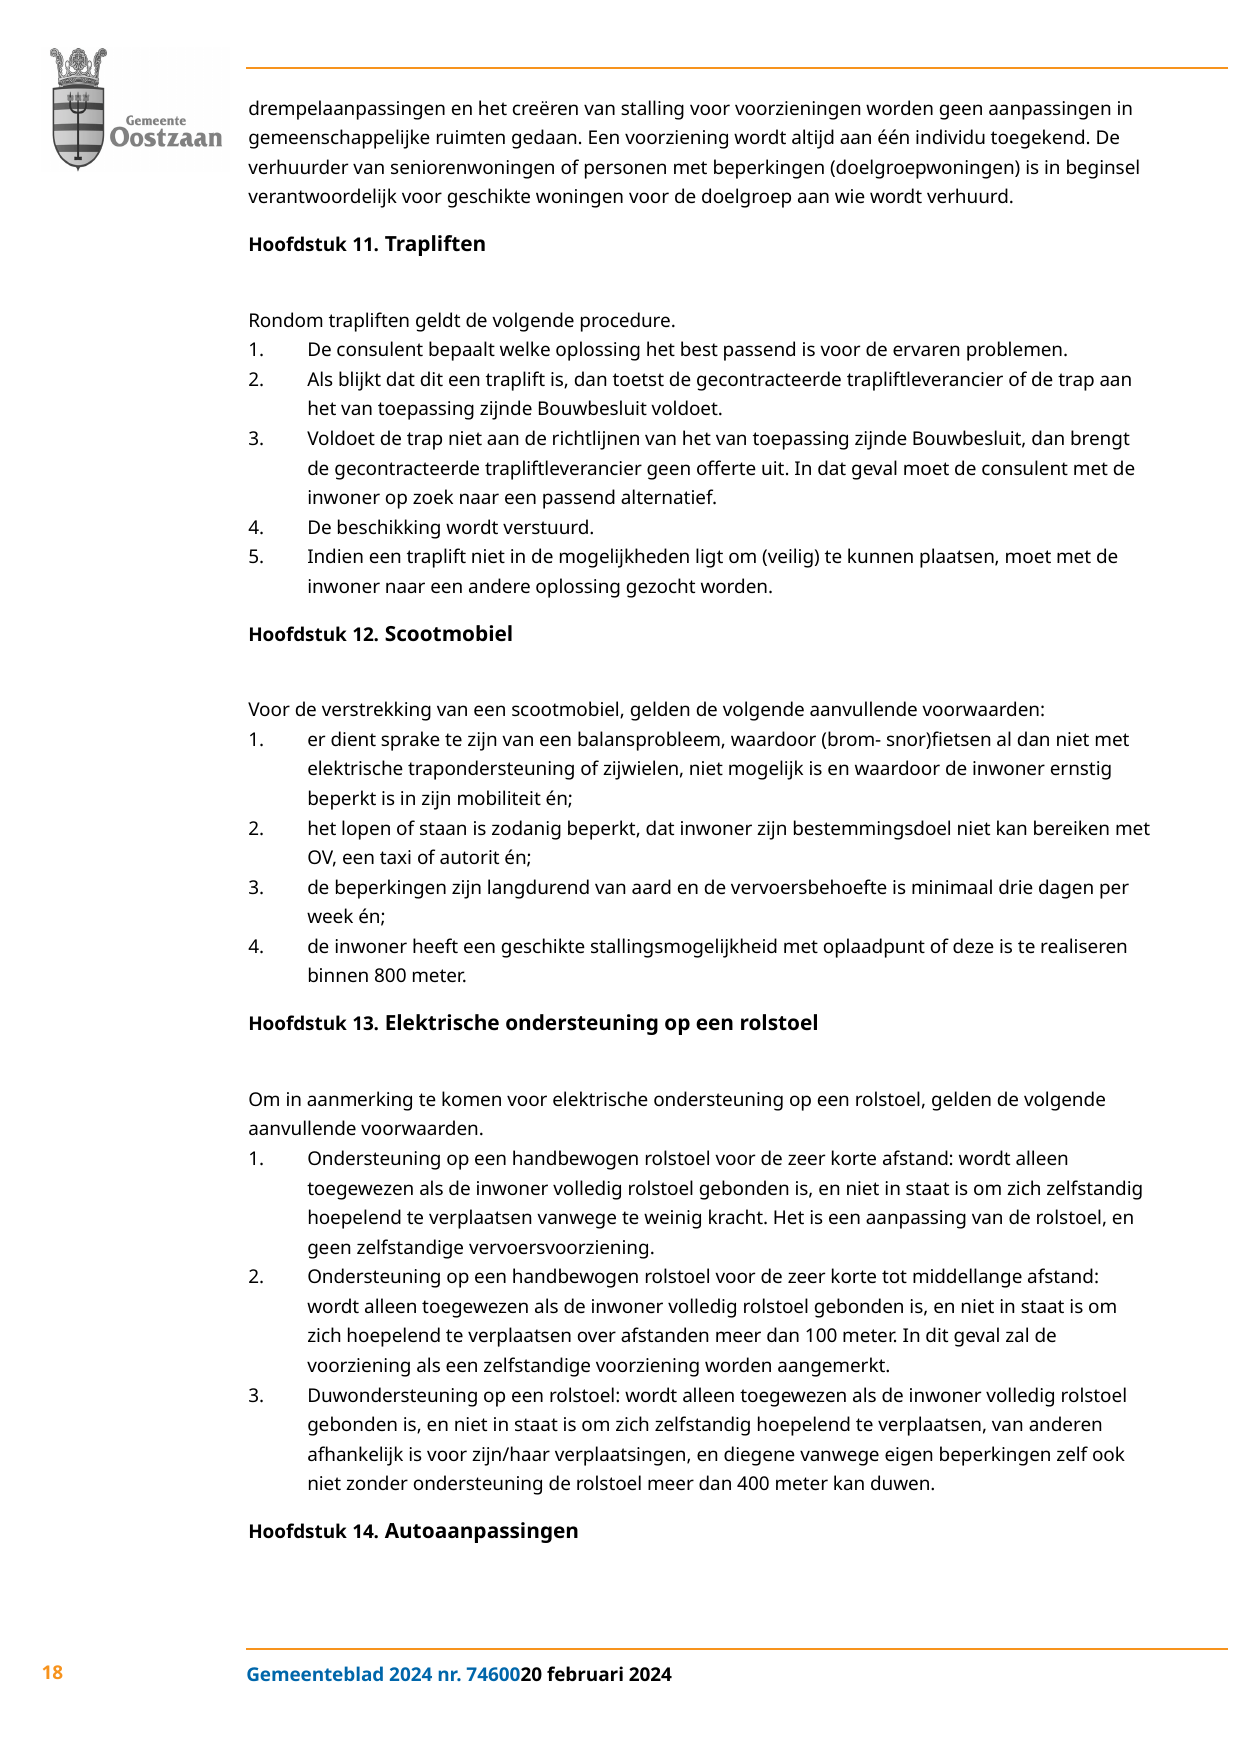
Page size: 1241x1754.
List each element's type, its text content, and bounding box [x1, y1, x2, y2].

list Voldoet de trap niet aan de richtlijnen van het van toepassing zijnde Bouwbesluit, dan brengt de gecontracteerde trapliftleverancier geen offerte uit. In dat geval moet de consulent met de inwoner op zoek naar een passend alternatief. [248, 425, 1152, 510]
text Hoofdstuk 11. Trapliften [248, 229, 1152, 258]
text Om in aanmerking te komen voor elektrische ondersteuning op een rolstoel, gelden de volgende aanvullende voorwaarden. [248, 1086, 1152, 1141]
list De beschikking wordt verstuurd. [248, 514, 1152, 540]
text Hoofdstuk 13. Elektrische ondersteuning op een rolstoel [248, 1008, 1152, 1037]
list Als blijkt dat dit een traplift is, dan toetst de gecontracteerde trapliftleverancier of de trap aan het van toepassing zijnde Bouwbesluit voldoet. [248, 366, 1152, 421]
list Ondersteuning op een handbewogen rolstoel voor de zeer korte afstand: wordt alleen toegewezen als de inwoner volledig rolstoel gebonden is, en niet in staat is om zich zelfstandig hoepelend te verplaatsen vanwege te weinig kracht. Het is een aanpassing van de rolstoel, en geen zelfstandige vervoersvoorziening. [248, 1145, 1152, 1260]
picture [41, 47, 231, 172]
list De consulent bepaalt welke oplossing het best passend is voor de ervaren problemen. [248, 336, 1152, 362]
list de beperkingen zijn langdurend van aard en de vervoersbehoefte is minimaal drie dagen per week én; [248, 874, 1152, 929]
list de inwoner heeft een geschikte stallingsmogelijkheid met oplaadpunt of deze is te realiseren binnen 800 meter. [248, 933, 1152, 988]
list er dient sprake te zijn van een balansprobleem, waardoor (brom- snor)fietsen al dan niet met elektrische trapondersteuning of zijwielen, niet mogelijk is en waardoor de inwoner ernstig beperkt is in zijn mobiliteit én; [248, 726, 1152, 811]
text Voor de verstrekking van een scootmobiel, gelden de volgende aanvullende voorwaarden: [248, 696, 1152, 722]
list het lopen of staan is zodanig beperkt, dat inwoner zijn bestemmingsdoel niet kan bereiken met OV, een taxi of autorit én; [248, 815, 1152, 870]
text Hoofdstuk 14. Autoaanpassingen [248, 1516, 1152, 1545]
text Hoofdstuk 12. Scootmobiel [248, 619, 1152, 647]
text Rondom trapliften geldt de volgende procedure. [248, 307, 1152, 333]
list Duwondersteuning op een rolstoel: wordt alleen toegewezen als de inwoner volledig rolstoel gebonden is, en niet in staat is om zich zelfstandig hoepelend te verplaatsen, van anderen afhankelijk is voor zijn/haar verplaatsingen, en diegene vanwege eigen beperkingen zelf ook niet zonder ondersteuning de rolstoel meer dan 400 meter kan duwen. [248, 1382, 1152, 1496]
text drempelaanpassingen en het creëren van stalling voor voorzieningen worden geen aanpassingen in gemeenschappelijke ruimten gedaan. Een voorziening wordt altijd aan één individu toegekend. De verhuurder van seniorenwoningen of personen met beperkingen (doelgroepwoningen) is in beginsel verantwoordelijk voor geschikte woningen voor de doelgroep aan wie wordt verhuurd. [248, 95, 1152, 209]
list Ondersteuning op een handbewogen rolstoel voor de zeer korte tot middellange afstand: wordt alleen toegewezen als de inwoner volledig rolstoel gebonden is, en niet in staat is om zich hoepelend te verplaatsen over afstanden meer dan 100 meter. In dit geval zal de voorziening als een zelfstandige voorziening worden aangemerkt. [248, 1263, 1152, 1378]
list Indien een traplift niet in de mogelijkheden ligt om (veilig) te kunnen plaatsen, moet met de inwoner naar een andere oplossing gezocht worden. [248, 543, 1152, 599]
